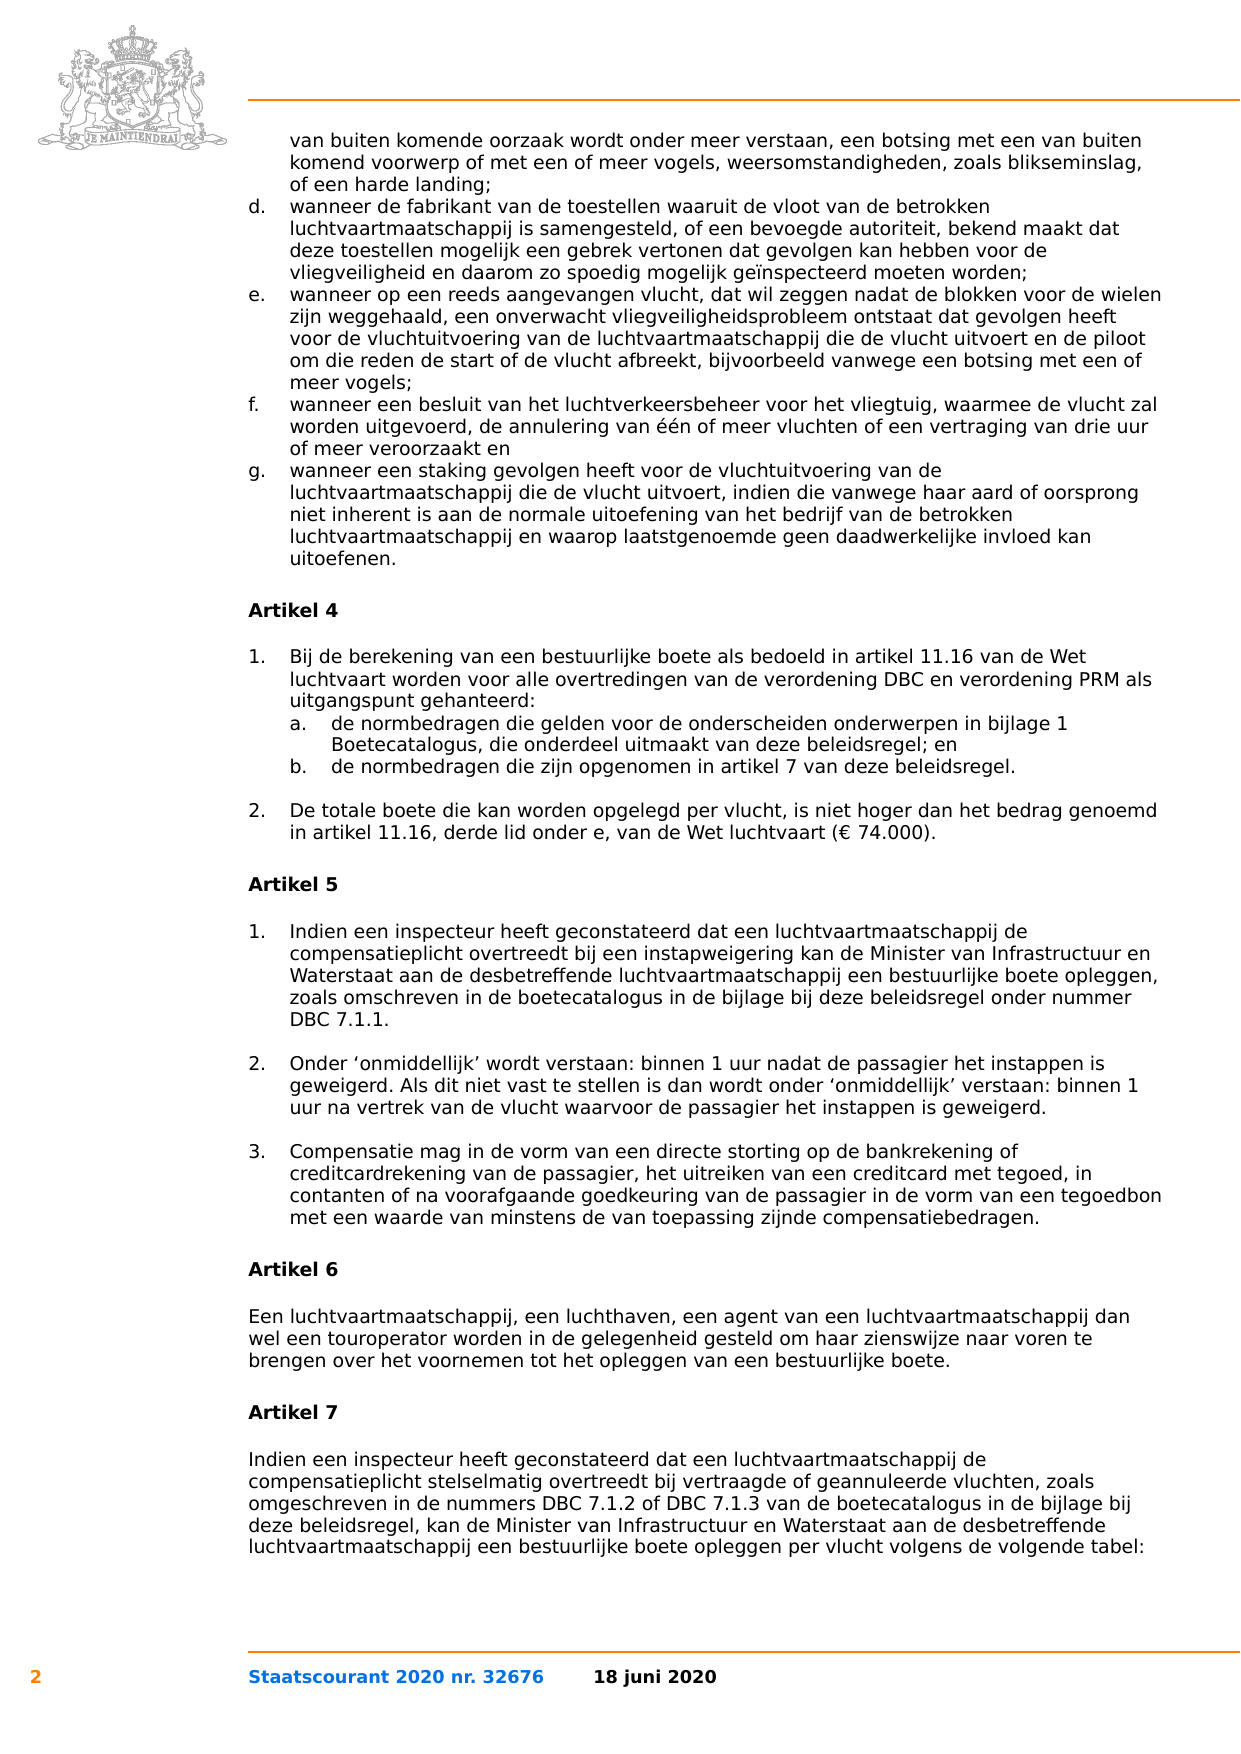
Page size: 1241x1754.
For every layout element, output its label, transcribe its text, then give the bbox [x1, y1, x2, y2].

text 1. Bij de berekening van een bestuurlijke boete als bedoeld in artikel 11.16 van de Wet luchtvaart worden voor alle overtredingen van de verordening DBC en verordening PRM als uitgangspunt gehanteerd: [248, 646, 1163, 712]
picture [38, 25, 227, 150]
subtitle Artikel 6 [248, 1259, 1163, 1281]
text Indien een inspecteur heeft geconstateerd dat een luchtvaartmaatschappij de compensatieplicht stelselmatig overtreedt bij vertraagde of geannuleerde vluchten, zoals omgeschreven in de nummers DBC 7.1.2 of DBC 7.1.3 van de boetecatalogus in de bijlage bij deze beleidsregel, kan de Minister van Infrastructuur en Waterstaat aan de desbetreffende luchtvaartmaatschappij een bestuurlijke boete opleggen per vlucht volgens de volgende tabel: [248, 1448, 1163, 1558]
text e. wanneer op een reeds aangevangen vlucht, dat wil zeggen nadat de blokken voor de wielen zijn weggehaald, een onverwacht vliegveiligheidsprobleem ontstaat dat gevolgen heeft voor de vluchtuitvoering van de luchtvaartmaatschappij die de vlucht uitvoert en de piloot om die reden de start of de vlucht afbreekt, bijvoorbeeld vanwege een botsing met een of meer vogels; [248, 284, 1163, 394]
text f. wanneer een besluit van het luchtverkeersbeheer voor het vliegtuig, waarmee de vlucht zal worden uitgevoerd, de annulering van één of meer vluchten of een vertraging van drie uur of meer veroorzaakt en [248, 394, 1163, 459]
text 2. De totale boete die kan worden opgelegd per vlucht, is niet hoger dan het bedrag genoemd in artikel 11.16, derde lid onder e, van de Wet luchtvaart (€ 74.000). [248, 800, 1163, 844]
text d. wanneer de fabrikant van de toestellen waaruit de vloot van de betrokken luchtvaartmaatschappij is samengesteld, of een bevoegde autoriteit, bekend maakt dat deze toestellen mogelijk een gebrek vertonen dat gevolgen kan hebben voor de vliegveiligheid en daarom zo spoedig mogelijk geïnspecteerd moeten worden; [248, 196, 1163, 284]
text b. de normbedragen die zijn opgenomen in artikel 7 van deze beleidsregel. [289, 756, 1163, 778]
text a. de normbedragen die gelden voor de onderscheiden onderwerpen in bijlage 1 Boetecatalogus, die onderdeel uitmaakt van deze beleidsregel; en [289, 712, 1163, 756]
text van buiten komende oorzaak wordt onder meer verstaan, een botsing met een van buiten komend voorwerp of met een of meer vogels, weersomstandigheden, zoals blikseminslag, of een harde landing; [248, 130, 1163, 196]
text 3. Compensatie mag in de vorm van een directe storting op de bankrekening of creditcardrekening van de passagier, het uitreiken van een creditcard met tegoed, in contanten of na voorafgaande goedkeuring van de passagier in de vorm van een tegoedbon met een waarde van minstens de van toepassing zijnde compensatiebedragen. [248, 1141, 1163, 1229]
text 2. Onder ‘onmiddellijk’ wordt verstaan: binnen 1 uur nadat de passagier het instappen is geweigerd. Als dit niet vast te stellen is dan wordt onder ‘onmiddellijk’ verstaan: binnen 1 uur na vertrek van de vlucht waarvoor de passagier het instappen is geweigerd. [248, 1053, 1163, 1119]
subtitle Artikel 4 [248, 599, 1163, 621]
text Een luchtvaartmaatschappij, een luchthaven, een agent van een luchtvaartmaatschappij dan wel een touroperator worden in de gelegenheid gesteld om haar zienswijze naar voren te brengen over het voornemen tot het opleggen van een bestuurlijke boete. [248, 1306, 1163, 1372]
subtitle Artikel 5 [248, 874, 1163, 896]
text g. wanneer een staking gevolgen heeft voor de vluchtuitvoering van de luchtvaartmaatschappij die de vlucht uitvoert, indien die vanwege haar aard of oorsprong niet inherent is aan de normale uitoefening van het bedrijf van de betrokken luchtvaartmaatschappij en waarop laatstgenoemde geen daadwerkelijke invloed kan uitoefenen. [248, 459, 1163, 569]
subtitle Artikel 7 [248, 1402, 1163, 1423]
text 1. Indien een inspecteur heeft geconstateerd dat een luchtvaartmaatschappij de compensatieplicht overtreedt bij een instapweigering kan de Minister van Infrastructuur en Waterstaat aan de desbetreffende luchtvaartmaatschappij een bestuurlijke boete opleggen, zoals omschreven in de boetecatalogus in de bijlage bij deze beleidsregel onder nummer DBC 7.1.1. [248, 921, 1163, 1031]
